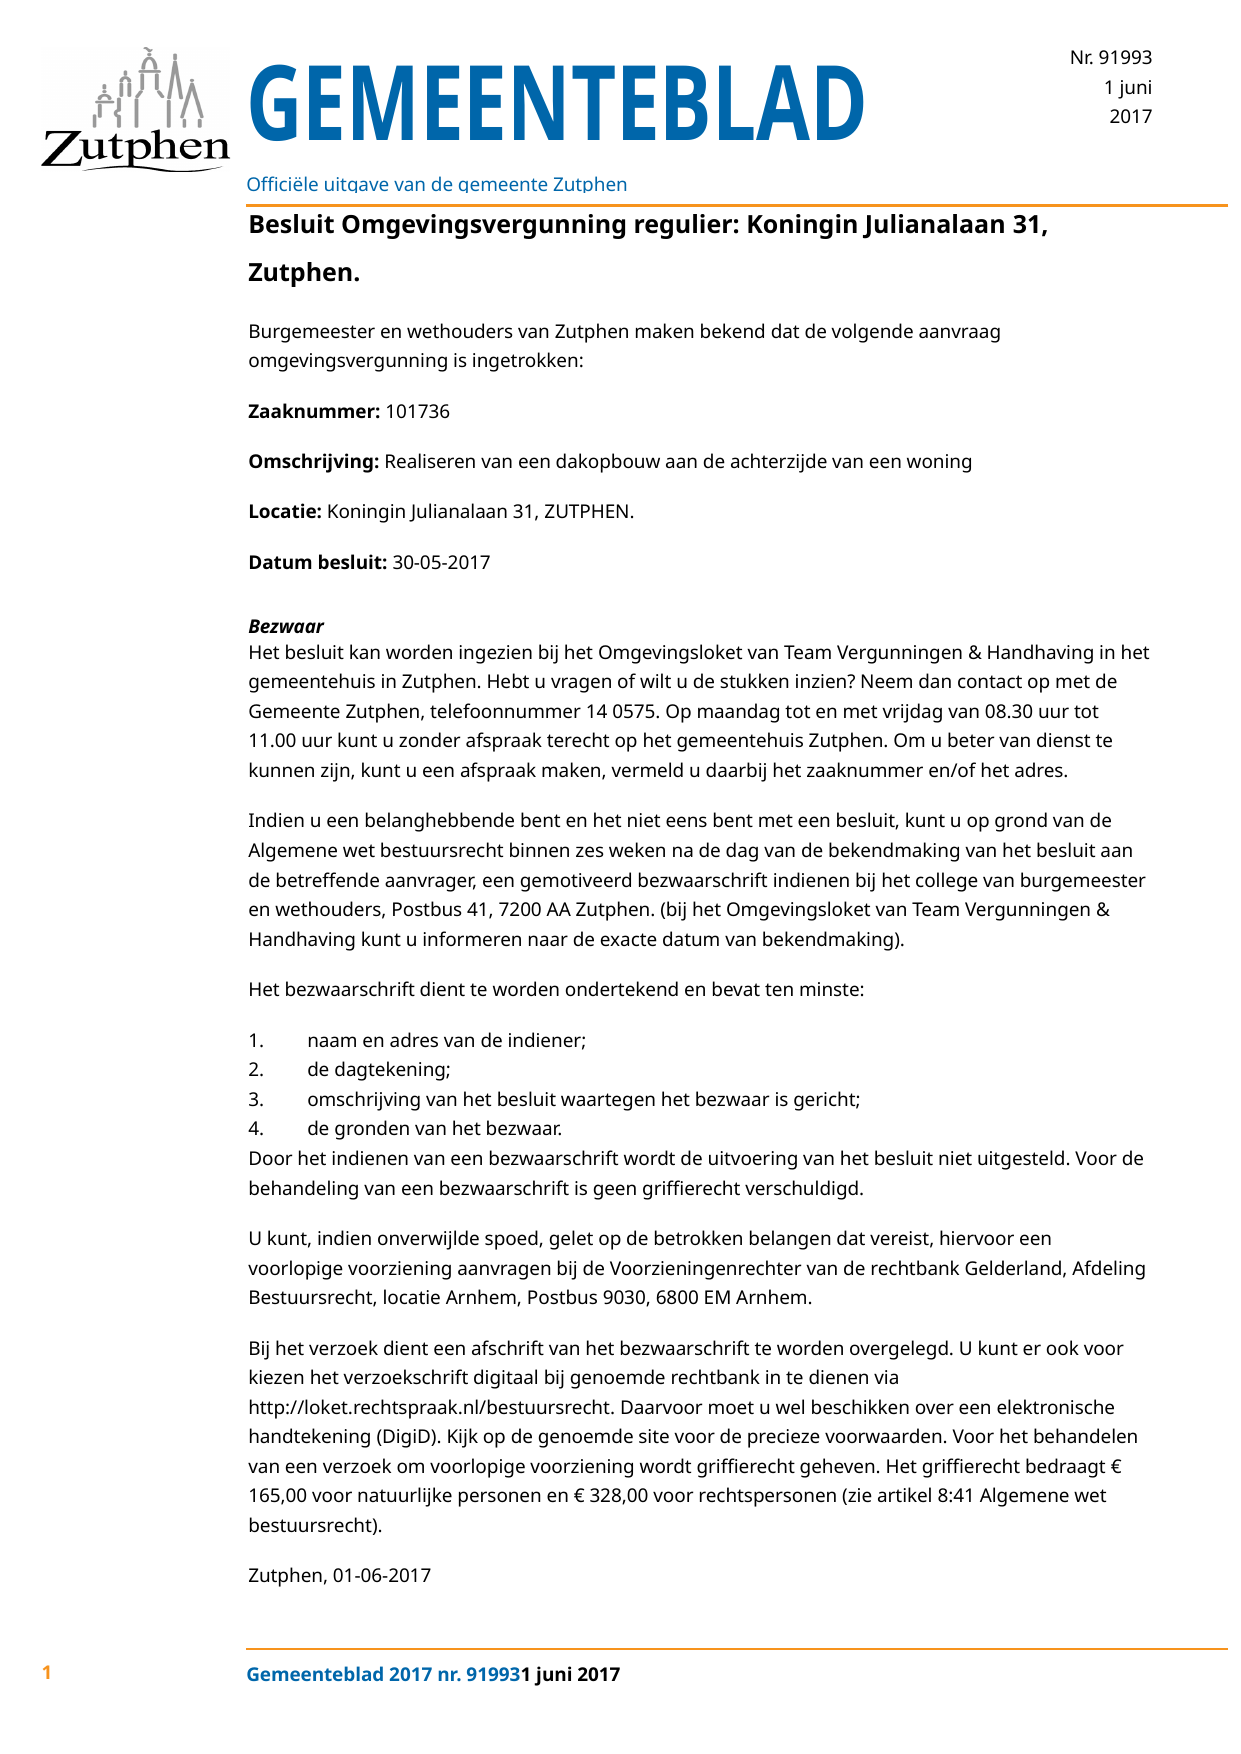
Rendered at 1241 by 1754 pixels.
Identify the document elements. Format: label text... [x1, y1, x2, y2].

text Door het indienen van een bezwaarschrift wordt de uitvoering van het besluit niet uitgesteld. Voor de behandeling van een bezwaarschrift is geen griffierecht verschuldigd. [248, 1145, 1152, 1200]
text Locatie: Koningin Julianalaan 31, ZUTPHEN. [248, 499, 1152, 524]
text Zutphen, 01-06-2017 [248, 1563, 1152, 1588]
list omschrijving van het besluit waartegen het bezwaar is gericht; [248, 1086, 1152, 1112]
text Zaaknummer: 101736 [248, 398, 1152, 424]
text Bij het verzoek dient een afschrift van het bezwaarschrift te worden overgelegd. U kunt er ook voor kiezen het verzoekschrift digitaal bij genoemde rechtbank in te dienen via http://loket.rechtspraak.nl/bestuursrecht. Daarvoor moet u wel beschikken over een elektronische handtekening (DigiD). Kijk op de genoemde site voor de precieze voorwaarden. Voor het behandelen van een verzoek om voorlopige voorziening wordt griffierecht geheven. Het griffierecht bedraagt € 165,00 voor natuurlijke personen en € 328,00 voor rechtspersonen (zie artikel 8:41 Algemene wet bestuursrecht). [248, 1335, 1152, 1538]
text Het besluit kan worden ingezien bij het Omgevingsloket van Team Vergunningen & Handhaving in het gemeentehuis in Zutphen. Hebt u vragen of wilt u de stukken inzien? Neem dan contact op met de Gemeente Zutphen, telefoonnummer 14 0575. Op maandag tot en met vrijdag van 08.30 uur tot 11.00 uur kunt u zonder afspraak terecht op het gemeentehuis Zutphen. Om u beter van dienst te kunnen zijn, kunt u een afspraak maken, vermeld u daarbij het zaaknummer en/of het adres. [248, 639, 1152, 783]
text Het bezwaarschrift dient te worden ondertekend en bevat ten minste: [248, 976, 1152, 1002]
text Besluit Omgevingsvergunning regulier: Koningin Julianalaan 31, Zutphen. [248, 207, 1152, 288]
text U kunt, indien onverwijlde spoed, gelet op de betrokken belangen dat vereist, hiervoor een voorlopige voorziening aanvragen bij de Voorzieningenrechter van de rechtbank Gelderland, Afdeling Bestuursrecht, locatie Arnhem, Postbus 9030, 6800 EM Arnhem. [248, 1225, 1152, 1310]
list naam en adres van de indiener; [248, 1027, 1152, 1052]
list de dagtekening; [248, 1056, 1152, 1082]
text Omschrijving: Realiseren van een dakopbouw aan de achterzijde van een woning [248, 448, 1152, 474]
text Indien u een belanghebbende bent en het niet eens bent met een besluit, kunt u op grond van de Algemene wet bestuursrecht binnen zes weken na de dag van de bekendmaking van het besluit aan de betreffende aanvrager, een gemotiveerd bezwaarschrift indienen bij het college van burgemeester en wethouders, Postbus 41, 7200 AA Zutphen. (bij het Omgevingsloket van Team Vergunningen & Handhaving kunt u informeren naar de exacte datum van bekendmaking). [248, 808, 1152, 952]
text Bezwaar [248, 613, 1152, 639]
list de gronden van het bezwaar. [248, 1116, 1152, 1141]
picture [41, 47, 231, 172]
text Burgemeester en wethouders van Zutphen maken bekend dat de volgende aanvraag omgevingsvergunning is ingetrokken: [248, 318, 1152, 373]
text Datum besluit: 30-05-2017 [248, 549, 1152, 575]
